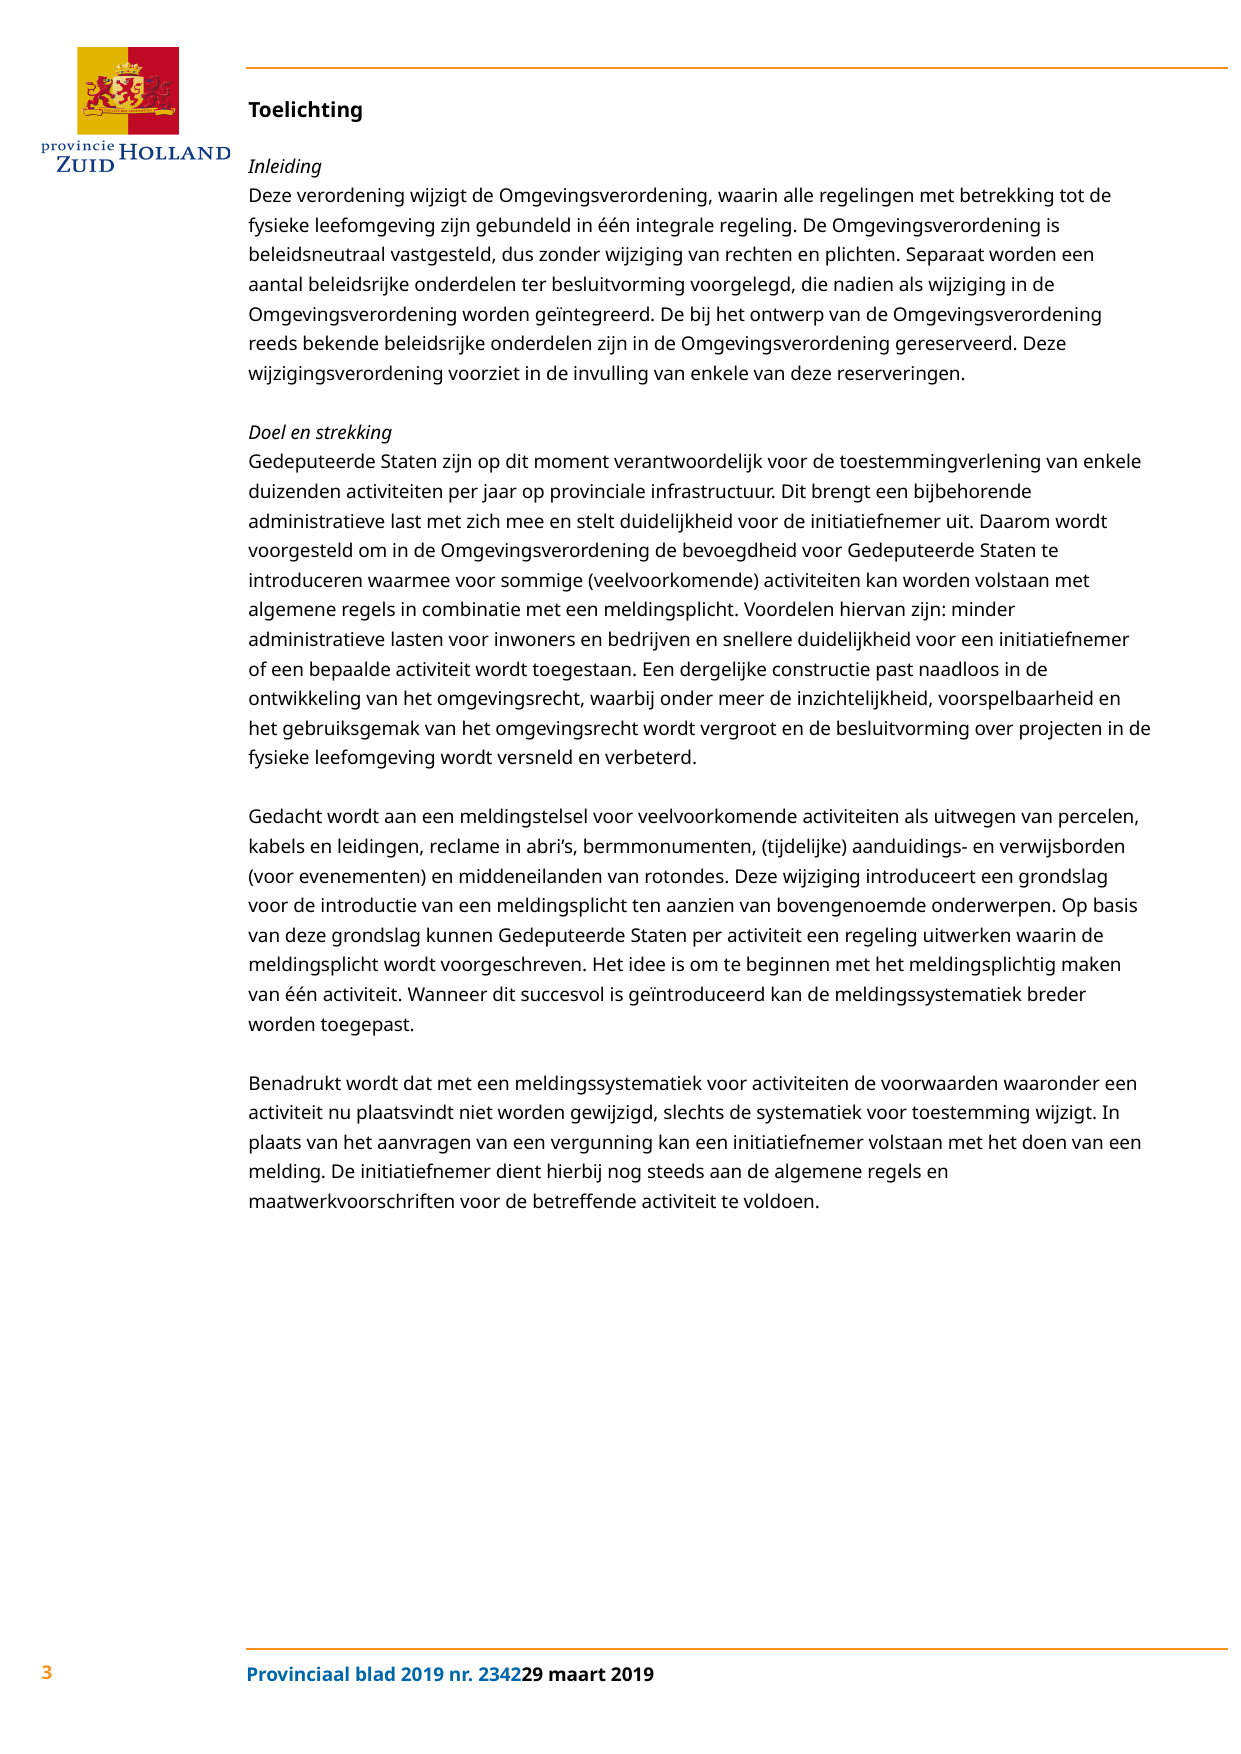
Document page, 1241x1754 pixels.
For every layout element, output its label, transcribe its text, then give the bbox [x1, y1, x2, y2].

text Doel en strekking [248, 419, 1152, 445]
text Benadrukt wordt dat met een meldingssystematiek voor activiteiten de voorwaarden waaronder een activiteit nu plaatsvindt niet worden gewijzigd, slechts de systematiek voor toestemming wijzigt. In plaats van het aanvragen van een vergunning kan een initiatiefnemer volstaan met het doen van een melding. De initiatiefnemer dient hierbij nog steeds aan de algemene regels en maatwerkvoorschriften voor de betreffende activiteit te voldoen. [248, 1070, 1152, 1214]
text Inleiding [248, 153, 1152, 179]
text Gedacht wordt aan een meldingstelsel voor veelvoorkomende activiteiten als uitwegen van percelen, kabels en leidingen, reclame in abri’s, bermmonumenten, (tijdelijke) aanduidings- en verwijsborden (voor evenementen) en middeneilanden van rotondes. Deze wijziging introduceert een grondslag voor de introductie van een meldingsplicht ten aanzien van bovengenoemde onderwerpen. Op basis van deze grondslag kunnen Gedeputeerde Staten per activiteit een regeling uitwerken waarin de meldingsplicht wordt voorgeschreven. Het idee is om te beginnen met het meldingsplichtig maken van één activiteit. Wanneer dit succesvol is geïntroduceerd kan de meldingssystematiek breder worden toegepast. [248, 804, 1152, 1037]
text Toelichting [248, 95, 1152, 123]
text Gedeputeerde Staten zijn op dit moment verantwoordelijk voor de toestemmingverlening van enkele duizenden activiteiten per jaar op provinciale infrastructuur. Dit brengt een bijbehorende administratieve last met zich mee en stelt duidelijkheid voor de initiatiefnemer uit. Daarom wordt voorgesteld om in de Omgevingsverordening de bevoegdheid voor Gedeputeerde Staten te introduceren waarmee voor sommige (veelvoorkomende) activiteiten kan worden volstaan met algemene regels in combinatie met een meldingsplicht. Voordelen hiervan zijn: minder administratieve lasten voor inwoners en bedrijven en snellere duidelijkheid voor een initiatiefnemer of een bepaalde activiteit wordt toegestaan. Een dergelijke constructie past naadloos in de ontwikkeling van het omgevingsrecht, waarbij onder meer de inzichtelijkheid, voorspelbaarheid en het gebruiksgemak van het omgevingsrecht wordt vergroot en de besluitvorming over projecten in de fysieke leefomgeving wordt versneld en verbeterd. [248, 449, 1152, 770]
picture [41, 47, 231, 172]
text Deze verordening wijzigt de Omgevingsverordening, waarin alle regelingen met betrekking tot de fysieke leefomgeving zijn gebundeld in één integrale regeling. De Omgevingsverordening is beleidsneutraal vastgesteld, dus zonder wijziging van rechten en plichten. Separaat worden een aantal beleidsrijke onderdelen ter besluitvorming voorgelegd, die nadien als wijziging in de Omgevingsverordening worden geïntegreerd. De bij het ontwerp van de Omgevingsverordening reeds bekende beleidsrijke onderdelen zijn in de Omgevingsverordening gereserveerd. Deze wijzigingsverordening voorziet in de invulling van enkele van deze reserveringen. [248, 182, 1152, 386]
